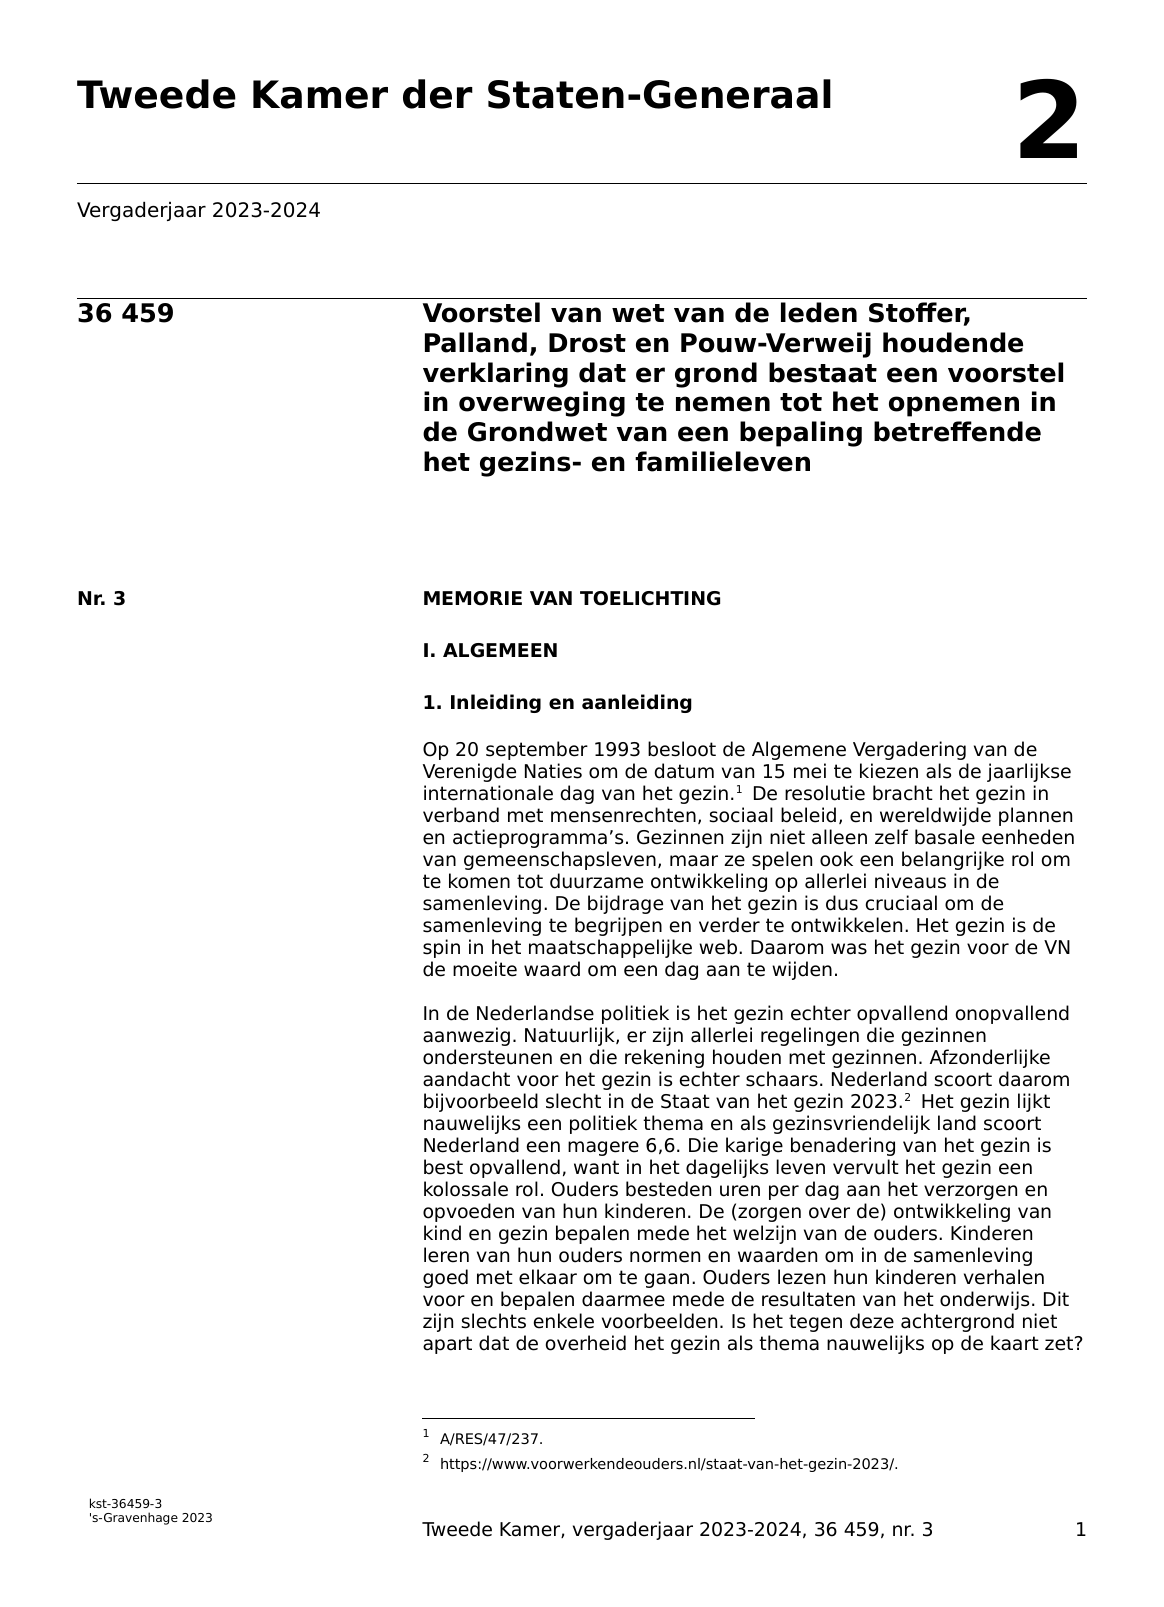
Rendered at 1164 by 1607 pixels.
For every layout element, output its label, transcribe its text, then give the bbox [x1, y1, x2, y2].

text kst-36459-3 [88, 1497, 323, 1511]
text https://www.voorwerkendeouders.nl/staat-van-het-gezin-2023/. [422, 1452, 1087, 1474]
subtitle I. ALGEMEEN [422, 640, 1087, 662]
subtitle 36 459 Voorstel van wet van de leden Stoffer, Palland, Drost en Pouw-Verweij houdende verklaring dat er grond bestaat een voorstel in overweging te nemen tot het opnemen in de Grondwet van een bepaling betreffende het gezins- en familieleven [77, 299, 1087, 477]
text A/RES/47/237. [422, 1427, 1087, 1449]
table_header 2 [886, 59, 1087, 183]
text Op 20 september 1993 besloot de Algemene Vergadering van de Verenigde Naties om de datum van 15 mei te kiezen als de jaarlijkse internationale dag van het gezin. De resolutie bracht het gezin in verband met mensenrechten, sociaal beleid, en wereldwijde plannen en actieprogramma’s. Gezinnen zijn niet alleen zelf basale eenheden van gemeenschapsleven, maar ze spelen ook een belangrijke rol om te komen tot duurzame ontwikkeling op allerlei niveaus in de samenleving. De bijdrage van het gezin is dus cruciaal om de samenleving te begrijpen en verder te ontwikkelen. Het gezin is de spin in het maatschappelijke web. Daarom was het gezin voor de VN de moeite waard om een dag aan te wijden. [422, 739, 1087, 981]
subtitle Nr. 3 MEMORIE VAN TOELICHTING [77, 588, 1087, 610]
table_cell Vergaderjaar 2023-2024 [77, 184, 1087, 298]
subtitle 1. Inleiding en aanleiding [422, 692, 1087, 714]
text In de Nederlandse politiek is het gezin echter opvallend onopvallend aanwezig. Natuurlijk, er zijn allerlei regelingen die gezinnen ondersteunen en die rekening houden met gezinnen. Afzonderlijke aandacht voor het gezin is echter schaars. Nederland scoort daarom bijvoorbeeld slecht in de Staat van het gezin 2023. Het gezin lijkt nauwelijks een politiek thema en als gezinsvriendelijk land scoort Nederland een magere 6,6. Die karige benadering van het gezin is best opvallend, want in het dagelijks leven vervult het gezin een kolossale rol. Ouders besteden uren per dag aan het verzorgen en opvoeden van hun kinderen. De (zorgen over de) ontwikkeling van kind en gezin bepalen mede het welzijn van de ouders. Kinderen leren van hun ouders normen en waarden om in de samenleving goed met elkaar om te gaan. Ouders lezen hun kinderen verhalen voor en bepalen daarmee mede de resultaten van het onderwijs. Dit zijn slechts enkele voorbeelden. Is het tegen deze achtergrond niet apart dat de overheid het gezin als thema nauwelijks op de kaart zet? [422, 1003, 1087, 1355]
text 's-Gravenhage 2023 [88, 1511, 323, 1525]
table_header Tweede Kamer der Staten-Generaal [77, 59, 886, 183]
